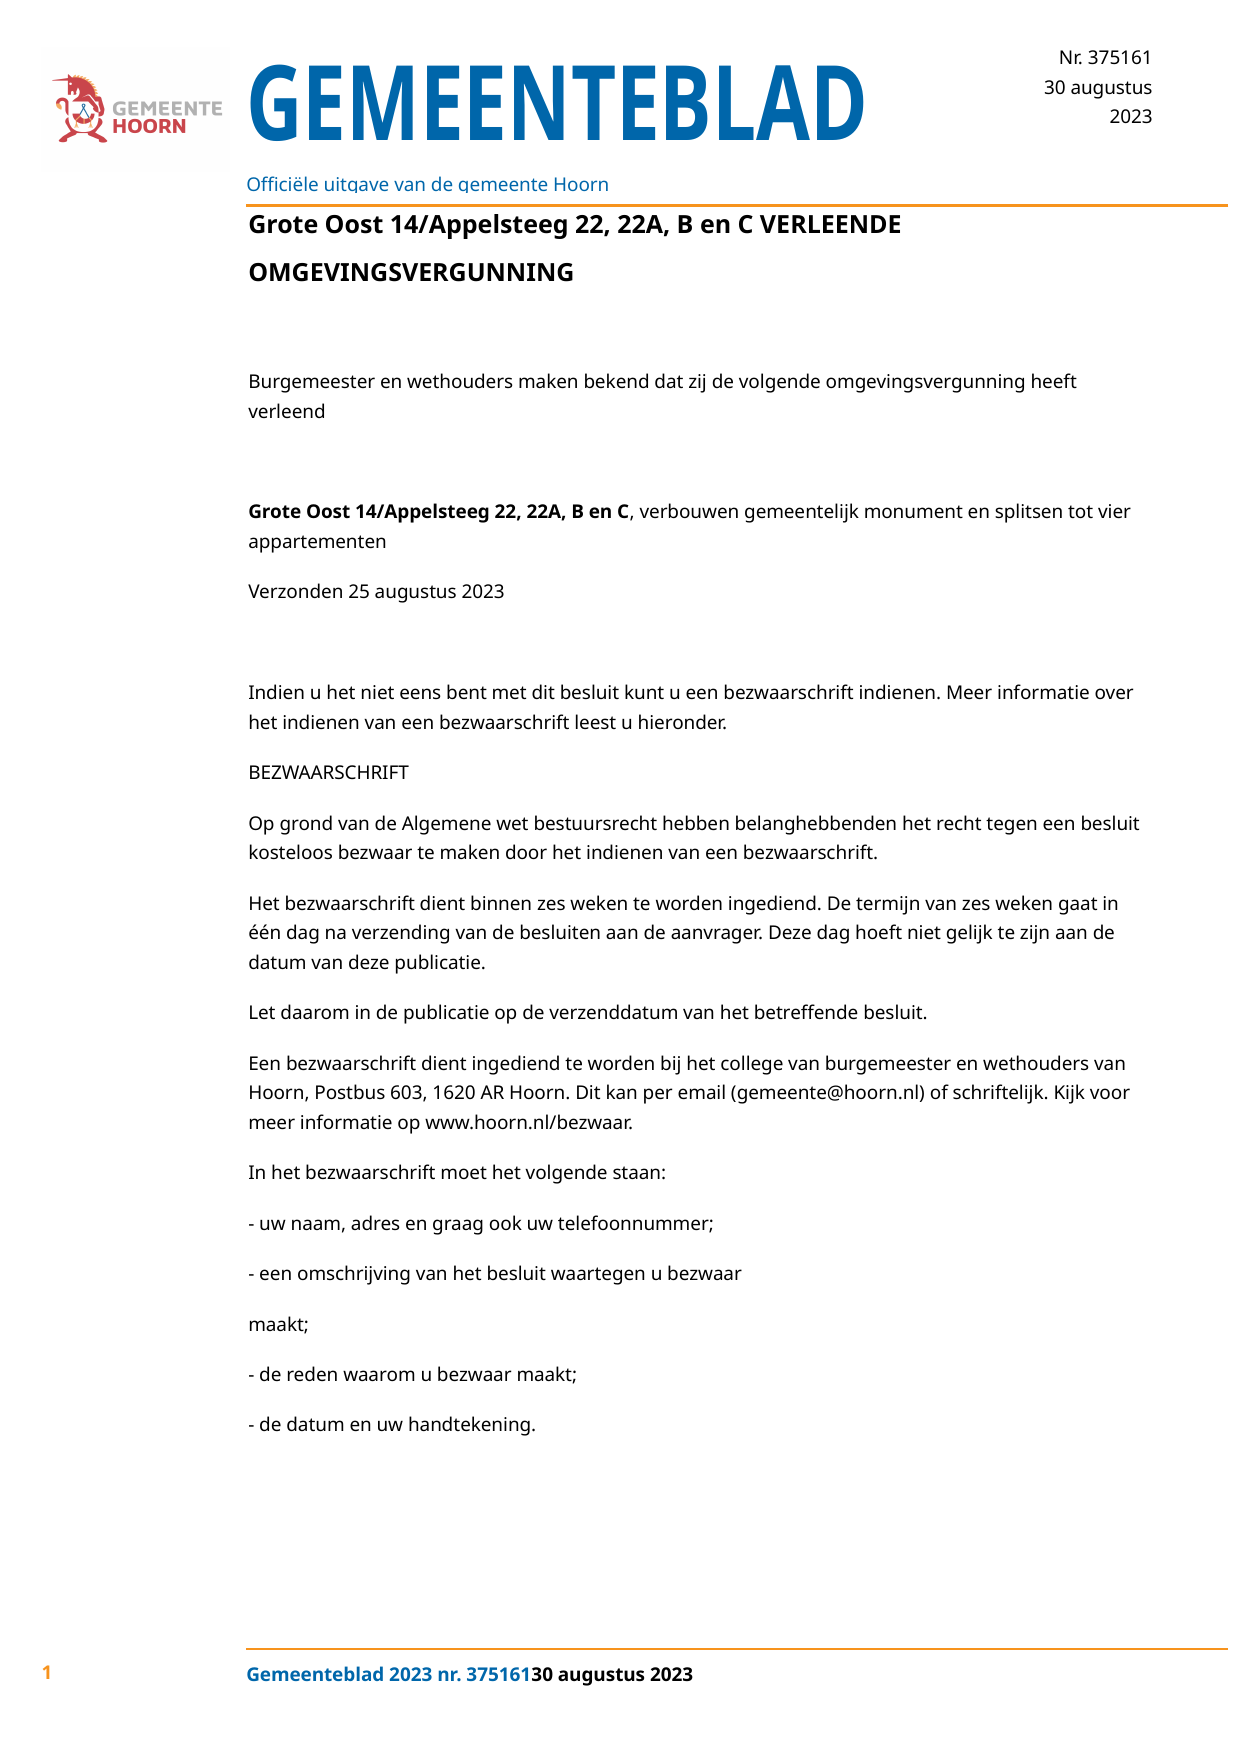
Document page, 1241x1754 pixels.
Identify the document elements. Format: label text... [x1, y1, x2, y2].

text Burgemeester en wethouders maken bekend dat zij de volgende omgevingsvergunning heeft verleend [248, 368, 1152, 424]
text - uw naam, adres en graag ook uw telefoonnummer; [248, 1210, 1152, 1236]
text Indien u het niet eens bent met dit besluit kunt u een bezwaarschrift indienen. Meer informatie over het indienen van een bezwaarschrift leest u hieronder. [248, 679, 1152, 735]
text In het bezwaarschrift moet het volgende staan: [248, 1159, 1152, 1185]
text BEZWAARSCHRIFT [248, 759, 1152, 785]
picture [41, 47, 231, 172]
text Grote Oost 14/Appelsteeg 22, 22A, B en C VERLEENDE OMGEVINGSVERGUNNING [248, 207, 1152, 288]
text Het bezwaarschrift dient binnen zes weken te worden ingediend. De termijn van zes weken gaat in één dag na verzending van de besluiten aan de aanvrager. Deze dag hoeft niet gelijk te zijn aan de datum van deze publicatie. [248, 890, 1152, 975]
text Op grond van de Algemene wet bestuursrecht hebben belanghebbenden het recht tegen een besluit kosteloos bezwaar te maken door het indienen van een bezwaarschrift. [248, 810, 1152, 865]
text - een omschrijving van het besluit waartegen u bezwaar [248, 1260, 1152, 1286]
text Grote Oost 14/Appelsteeg 22, 22A, B en C, verbouwen gemeentelijk monument en splitsen tot vier appartementen [248, 499, 1152, 554]
text Let daarom in de publicatie op de verzenddatum van het betreffende besluit. [248, 999, 1152, 1025]
text Verzonden 25 augustus 2023 [248, 579, 1152, 604]
text Een bezwaarschrift dient ingediend te worden bij het college van burgemeester en wethouders van Hoorn, Postbus 603, 1620 AR Hoorn. Dit kan per email (gemeente@hoorn.nl) of schriftelijk. Kijk voor meer informatie op www.hoorn.nl/bezwaar. [248, 1050, 1152, 1135]
text - de reden waarom u bezwaar maakt; [248, 1361, 1152, 1387]
text maakt; [248, 1311, 1152, 1337]
text - de datum en uw handtekening. [248, 1412, 1152, 1437]
